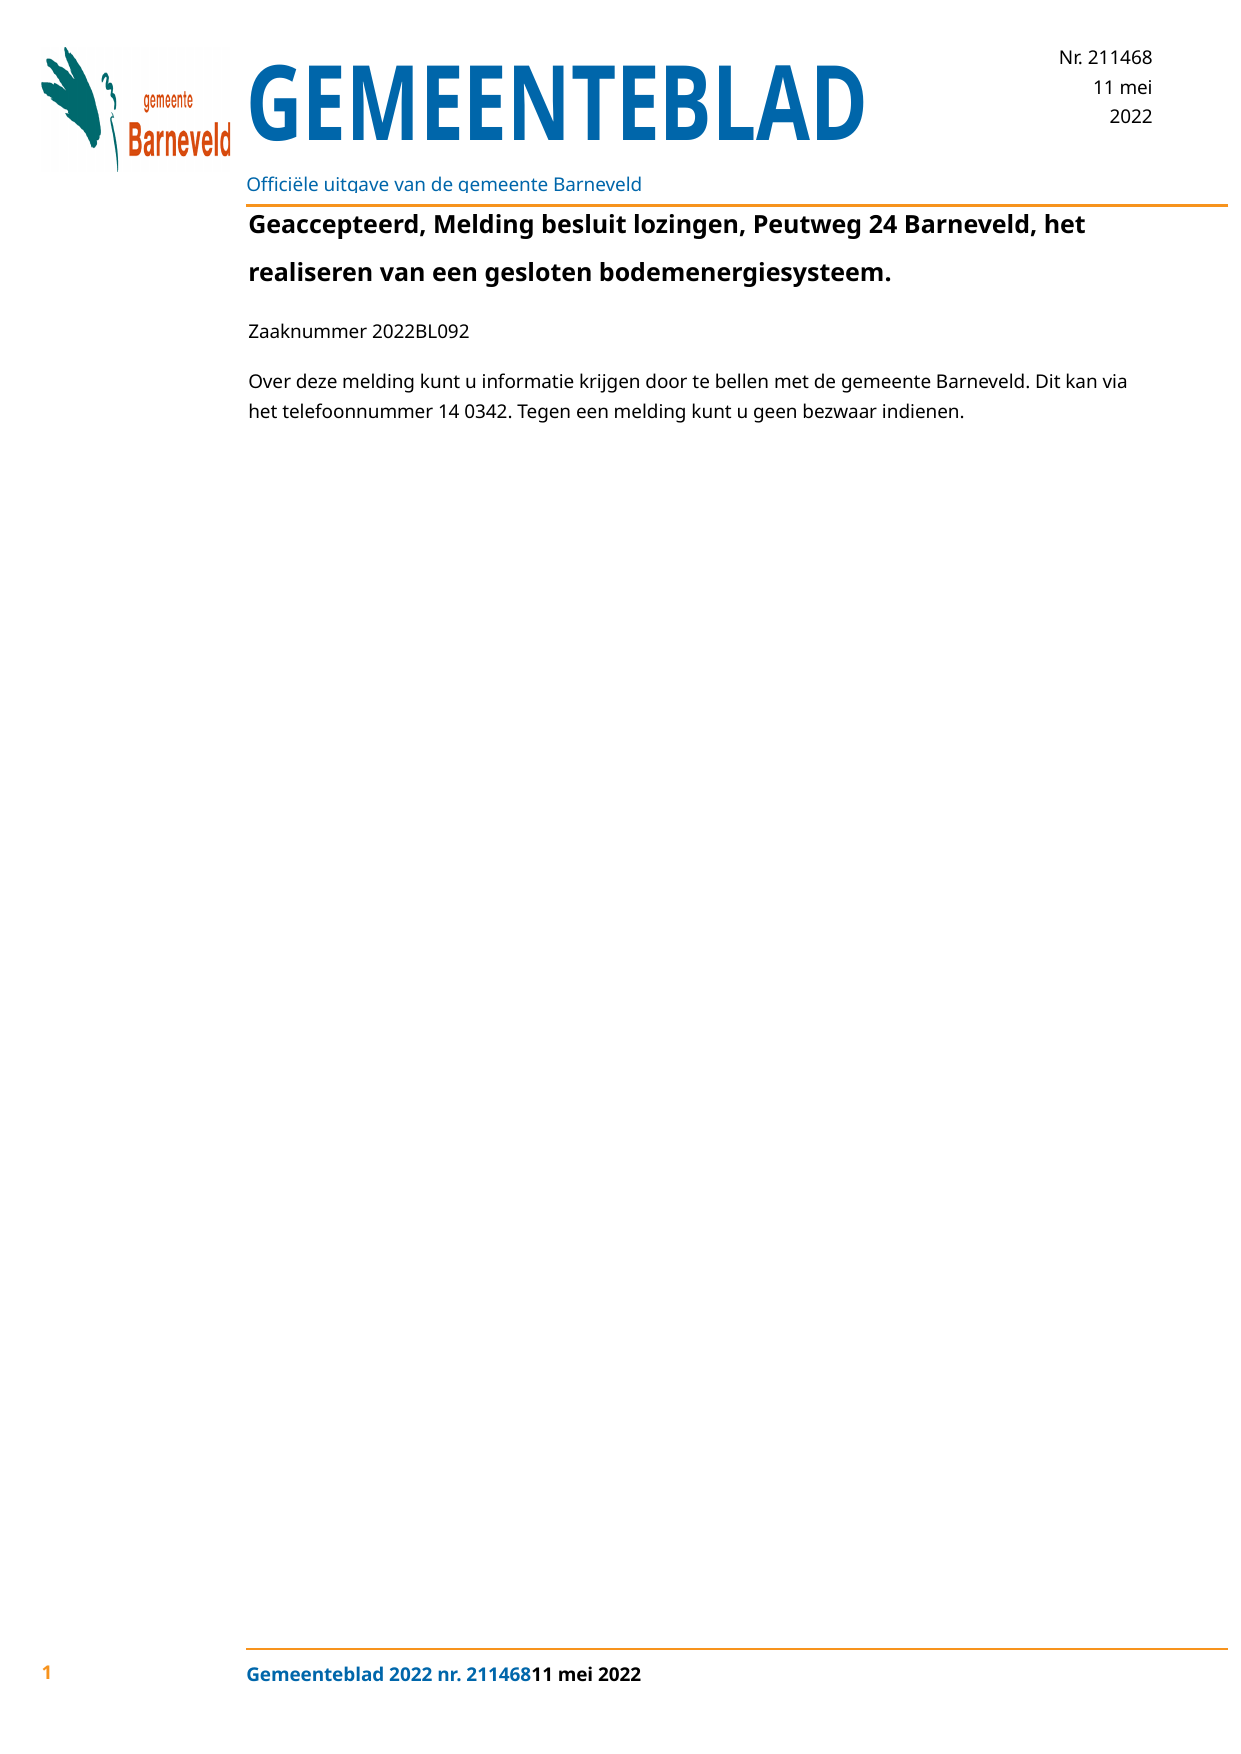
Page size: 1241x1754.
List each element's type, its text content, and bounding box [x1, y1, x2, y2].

picture [41, 47, 231, 172]
text Over deze melding kunt u informatie krijgen door te bellen met de gemeente Barneveld. Dit kan via het telefoonnummer 14 0342. Tegen een melding kunt u geen bezwaar indienen. [248, 368, 1152, 424]
text Zaaknummer 2022BL092 [248, 318, 1152, 344]
text Geaccepteerd, Melding besluit lozingen, Peutweg 24 Barneveld, het realiseren van een gesloten bodemenergiesysteem. [248, 207, 1152, 288]
